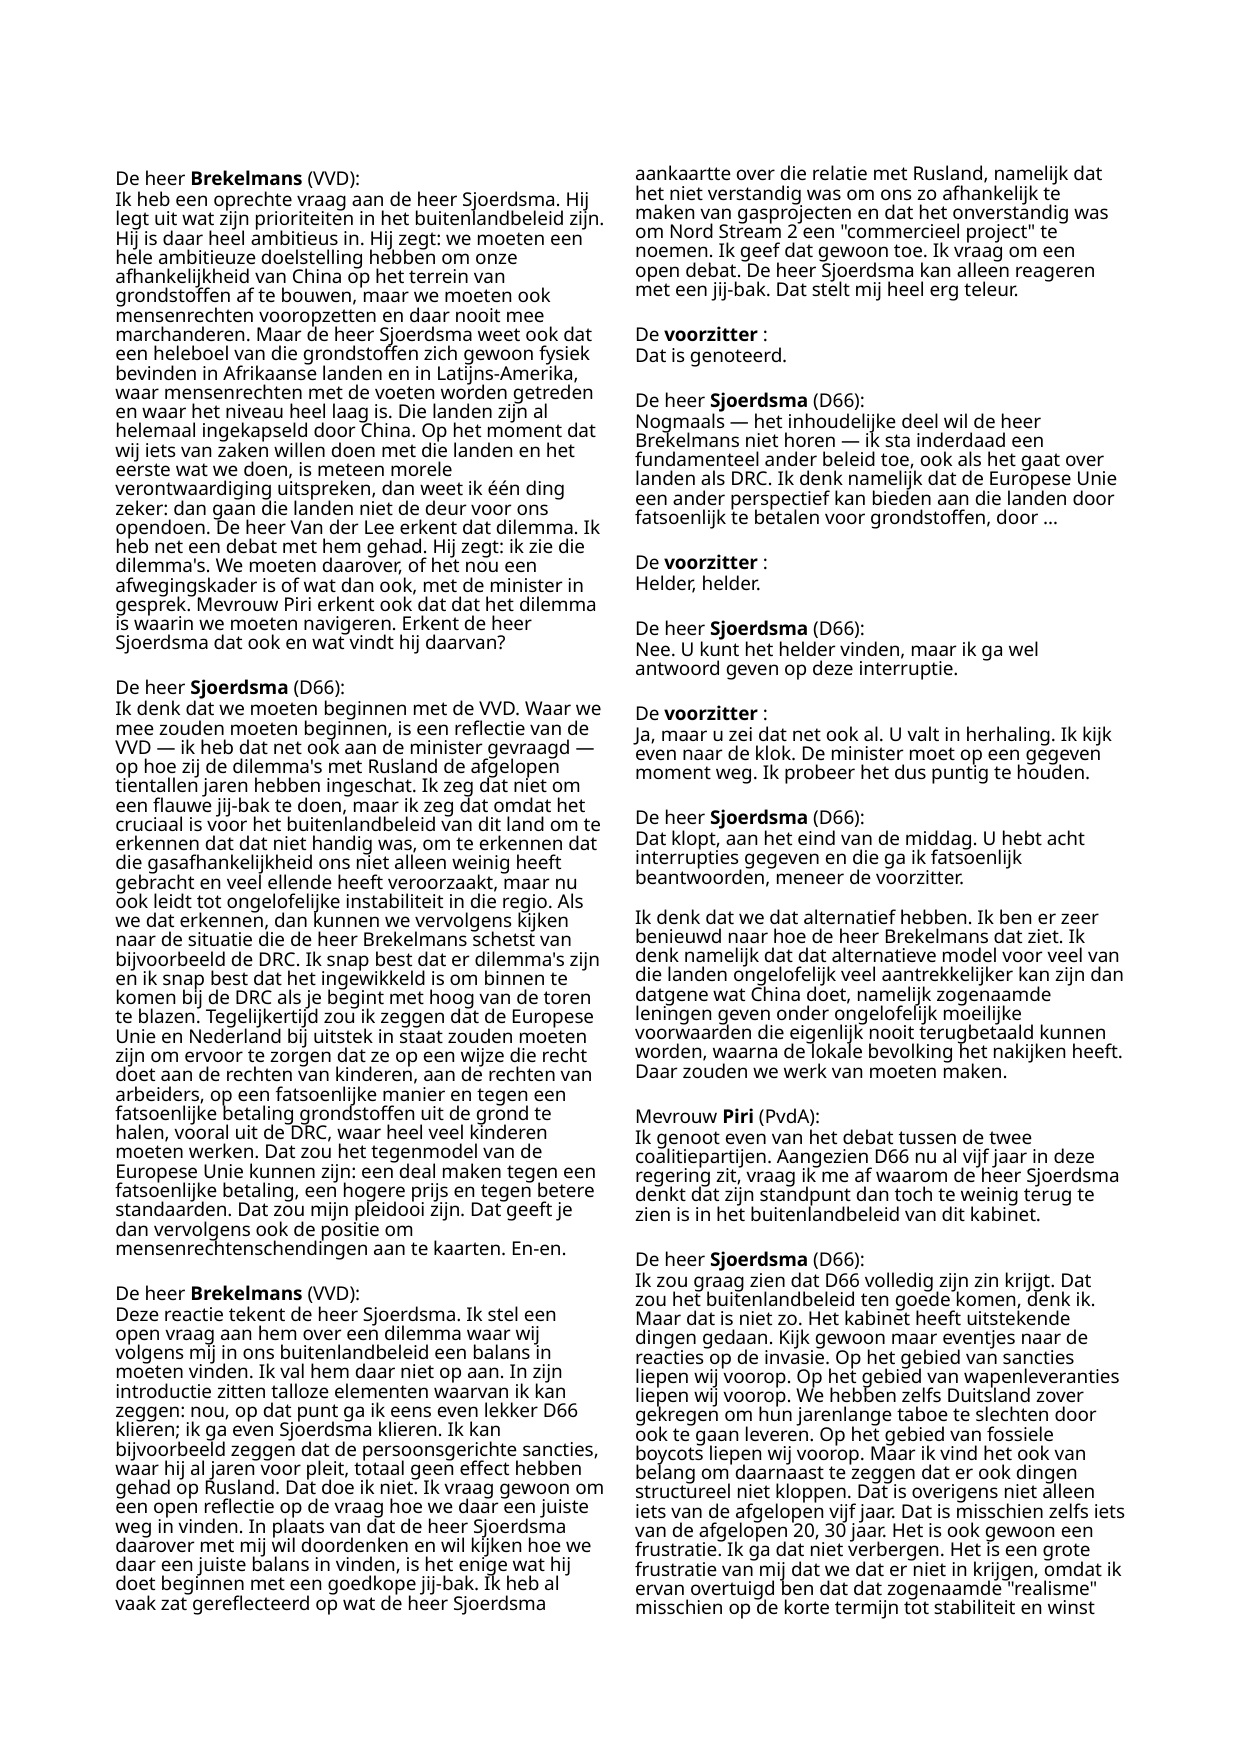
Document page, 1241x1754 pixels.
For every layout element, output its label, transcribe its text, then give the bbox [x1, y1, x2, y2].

text De heer Sjoerdsma (D66): [115, 674, 605, 700]
text De voorzitter : [635, 321, 1125, 347]
text Ik denk dat we dat alternatief hebben. Ik ben er zeer benieuwd naar hoe de heer Brekelmans dat ziet. Ik denk namelijk dat dat alternatieve model voor veel van die landen ongelofelijk veel aantrekkelijker kan zijn dan datgene wat China doet, namelijk zogenaamde leningen geven onder ongelofelijk moeilijke voorwaarden die eigenlijk nooit terugbetaald kunnen worden, waarna de lokale bevolking het nakijken heeft. Daar zouden we werk van moeten maken. [635, 909, 1125, 1082]
text De heer Sjoerdsma (D66): [635, 615, 1125, 641]
text Nee. U kunt het helder vinden, maar ik ga wel antwoord geven op deze interruptie. [635, 641, 1125, 679]
text De heer Sjoerdsma (D66): [635, 387, 1125, 413]
text Dat is genoteerd. [635, 347, 1125, 366]
text Mevrouw Piri (PvdA): [635, 1103, 1125, 1129]
text De heer Sjoerdsma (D66): [635, 1246, 1125, 1272]
text Deze reactie tekent de heer Sjoerdsma. Ik stel een open vraag aan hem over een dilemma waar wij volgens mij in ons buitenlandbeleid een balans in moeten vinden. Ik val hem daar niet op aan. In zijn introductie zitten talloze elementen waarvan ik kan zeggen: nou, op dat punt ga ik eens even lekker D66 klieren; ik ga even Sjoerdsma klieren. Ik kan bijvoorbeeld zeggen dat de persoonsgerichte sancties, waar hij al jaren voor pleit, totaal geen effect hebben gehad op Rusland. Dat doe ik niet. Ik vraag gewoon om een open reflectie op de vraag hoe we daar een juiste weg in vinden. In plaats van dat de heer Sjoerdsma daarover met mij wil doordenken en wil kijken hoe we daar een juiste balans in vinden, is het enige wat hij doet beginnen met een goedkope jij-bak. Ik heb al vaak zat gereflecteerd op wat de heer Sjoerdsma [115, 1306, 605, 1614]
text De heer Sjoerdsma (D66): [635, 804, 1125, 830]
text De heer Brekelmans (VVD): [115, 1280, 605, 1306]
text De voorzitter : [635, 700, 1125, 726]
text Helder, helder. [635, 575, 1125, 594]
text Ik zou graag zien dat D66 volledig zijn zin krijgt. Dat zou het buitenlandbeleid ten goede komen, denk ik. Maar dat is niet zo. Het kabinet heeft uitstekende dingen gedaan. Kijk gewoon maar eventjes naar de reacties op de invasie. Op het gebied van sancties liepen wij voorop. Op het gebied van wapenleveranties liepen wij voorop. We hebben zelfs Duitsland zover gekregen om hun jarenlange taboe te slechten door ook te gaan leveren. Op het gebied van fossiele boycots liepen wij voorop. Maar ik vind het ook van belang om daarnaast te zeggen dat er ook dingen structureel niet kloppen. Dat is overigens niet alleen iets van de afgelopen vijf jaar. Dat is misschien zelfs iets van de afgelopen 20, 30 jaar. Het is ook gewoon een frustratie. Ik ga dat niet verbergen. Het is een grote frustratie van mij dat we dat er niet in krijgen, omdat ik ervan overtuigd ben dat dat zogenaamde "realisme" misschien op de korte termijn tot stabiliteit en winst [635, 1272, 1125, 1618]
text aankaartte over die relatie met Rusland, namelijk dat het niet verstandig was om ons zo afhankelijk te maken van gasprojecten en dat het onverstandig was om Nord Stream 2 een "commercieel project" te noemen. Ik geef dat gewoon toe. Ik vraag om een open debat. De heer Sjoerdsma kan alleen reageren met een jij-bak. Dat stelt mij heel erg teleur. [635, 165, 1125, 300]
text Ik genoot even van het debat tussen de twee coalitiepartijen. Aangezien D66 nu al vijf jaar in deze regering zit, vraag ik me af waarom de heer Sjoerdsma denkt dat zijn standpunt dan toch te weinig terug te zien is in het buitenlandbeleid van dit kabinet. [635, 1129, 1125, 1225]
text Dat klopt, aan het eind van de middag. U hebt acht interrupties gegeven en die ga ik fatsoenlijk beantwoorden, meneer de voorzitter. [635, 830, 1125, 888]
text Ik heb een oprechte vraag aan de heer Sjoerdsma. Hij legt uit wat zijn prioriteiten in het buitenlandbeleid zijn. Hij is daar heel ambitieus in. Hij zegt: we moeten een hele ambitieuze doelstelling hebben om onze afhankelijkheid van China op het terrein van grondstoffen af te bouwen, maar we moeten ook mensenrechten vooropzetten en daar nooit mee marchanderen. Maar de heer Sjoerdsma weet ook dat een heleboel van die grondstoffen zich gewoon fysiek bevinden in Afrikaanse landen en in Latijns-Amerika, waar mensenrechten met de voeten worden getreden en waar het niveau heel laag is. Die landen zijn al helemaal ingekapseld door China. Op het moment dat wij iets van zaken willen doen met die landen en het eerste wat we doen, is meteen morele verontwaardiging uitspreken, dan weet ik één ding zeker: dan gaan die landen niet de deur voor ons opendoen. De heer Van der Lee erkent dat dilemma. Ik heb net een debat met hem gehad. Hij zegt: ik zie die dilemma's. We moeten daarover, of het nou een afwegingskader is of wat dan ook, met de minister in gesprek. Mevrouw Piri erkent ook dat dat het dilemma is waarin we moeten navigeren. Erkent de heer Sjoerdsma dat ook en wat vindt hij daarvan? [115, 191, 605, 654]
text Nogmaals — het inhoudelijke deel wil de heer Brekelmans niet horen — ik sta inderdaad een fundamenteel ander beleid toe, ook als het gaat over landen als DRC. Ik denk namelijk dat de Europese Unie een ander perspectief kan bieden aan die landen door fatsoenlijk te betalen voor grondstoffen, door … [635, 413, 1125, 528]
text De heer Brekelmans (VVD): [115, 165, 605, 191]
text De voorzitter : [635, 549, 1125, 575]
text Ja, maar u zei dat net ook al. U valt in herhaling. Ik kijk even naar de klok. De minister moet op een gegeven moment weg. Ik probeer het dus puntig te houden. [635, 726, 1125, 783]
text Ik denk dat we moeten beginnen met de VVD. Waar we mee zouden moeten beginnen, is een reflectie van de VVD — ik heb dat net ook aan de minister gevraagd — op hoe zij de dilemma's met Rusland de afgelopen tientallen jaren hebben ingeschat. Ik zeg dat niet om een flauwe jij-bak te doen, maar ik zeg dat omdat het cruciaal is voor het buitenlandbeleid van dit land om te erkennen dat dat niet handig was, om te erkennen dat die gasafhankelijkheid ons niet alleen weinig heeft gebracht en veel ellende heeft veroorzaakt, maar nu ook leidt tot ongelofelijke instabiliteit in die regio. Als we dat erkennen, dan kunnen we vervolgens kijken naar de situatie die de heer Brekelmans schetst van bijvoorbeeld de DRC. Ik snap best dat er dilemma's zijn en ik snap best dat het ingewikkeld is om binnen te komen bij de DRC als je begint met hoog van de toren te blazen. Tegelijkertijd zou ik zeggen dat de Europese Unie en Nederland bij uitstek in staat zouden moeten zijn om ervoor te zorgen dat ze op een wijze die recht doet aan de rechten van kinderen, aan de rechten van arbeiders, op een fatsoenlijke manier en tegen een fatsoenlijke betaling grondstoffen uit de grond te halen, vooral uit de DRC, waar heel veel kinderen moeten werken. Dat zou het tegenmodel van de Europese Unie kunnen zijn: een deal maken tegen een fatsoenlijke betaling, een hogere prijs en tegen betere standaarden. Dat zou mijn pleidooi zijn. Dat geeft je dan vervolgens ook de positie om mensenrechtenschendingen aan te kaarten. En-en. [115, 700, 605, 1259]
